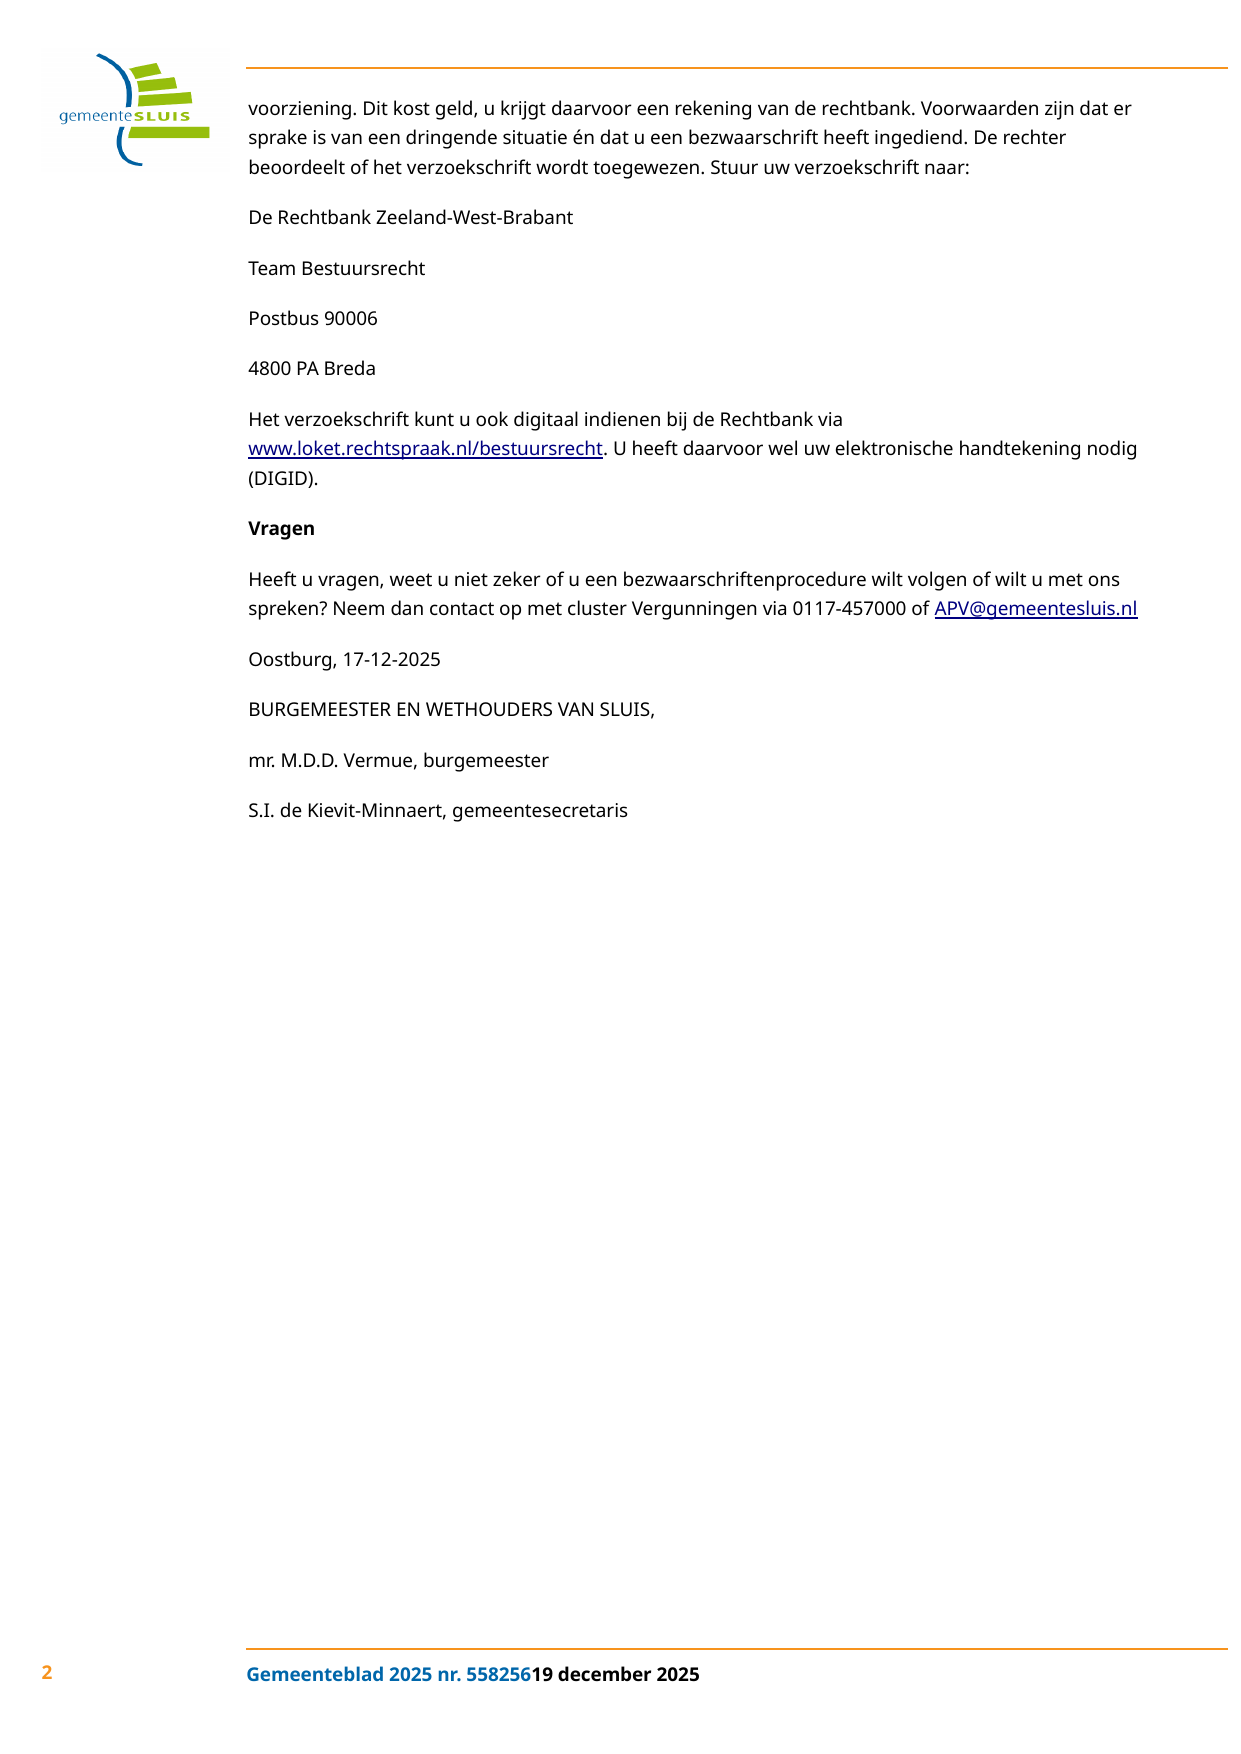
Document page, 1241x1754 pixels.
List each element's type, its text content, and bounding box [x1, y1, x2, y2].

text Het verzoekschrift kunt u ook digitaal indienen bij de Rechtbank via www.loket.rechtspraak.nl/bestuursrecht. U heeft daarvoor wel uw elektronische handtekening nodig (DIGID). [248, 406, 1152, 491]
text De Rechtbank Zeeland-West-Brabant [248, 204, 1152, 230]
text BURGEMEESTER EN WETHOUDERS VAN SLUIS, [248, 696, 1152, 722]
text S.I. de Kievit-Minnaert, gemeentesecretaris [248, 797, 1152, 823]
picture [41, 47, 231, 172]
text Postbus 90006 [248, 305, 1152, 331]
text Oostburg, 17-12-2025 [248, 646, 1152, 672]
text Team Bestuursrecht [248, 255, 1152, 281]
text Vragen [248, 516, 1152, 541]
text 4800 PA Breda [248, 356, 1152, 381]
text voorziening. Dit kost geld, u krijgt daarvoor een rekening van de rechtbank. Voorwaarden zijn dat er sprake is van een dringende situatie én dat u een bezwaarschrift heeft ingediend. De rechter beoordeelt of het verzoekschrift wordt toegewezen. Stuur uw verzoekschrift naar: [248, 95, 1152, 180]
text Heeft u vragen, weet u niet zeker of u een bezwaarschriftenprocedure wilt volgen of wilt u met ons spreken? Neem dan contact op met cluster Vergunningen via 0117-457000 of APV@gemeentesluis.nl [248, 566, 1152, 621]
text mr. M.D.D. Vermue, burgemeester [248, 747, 1152, 773]
